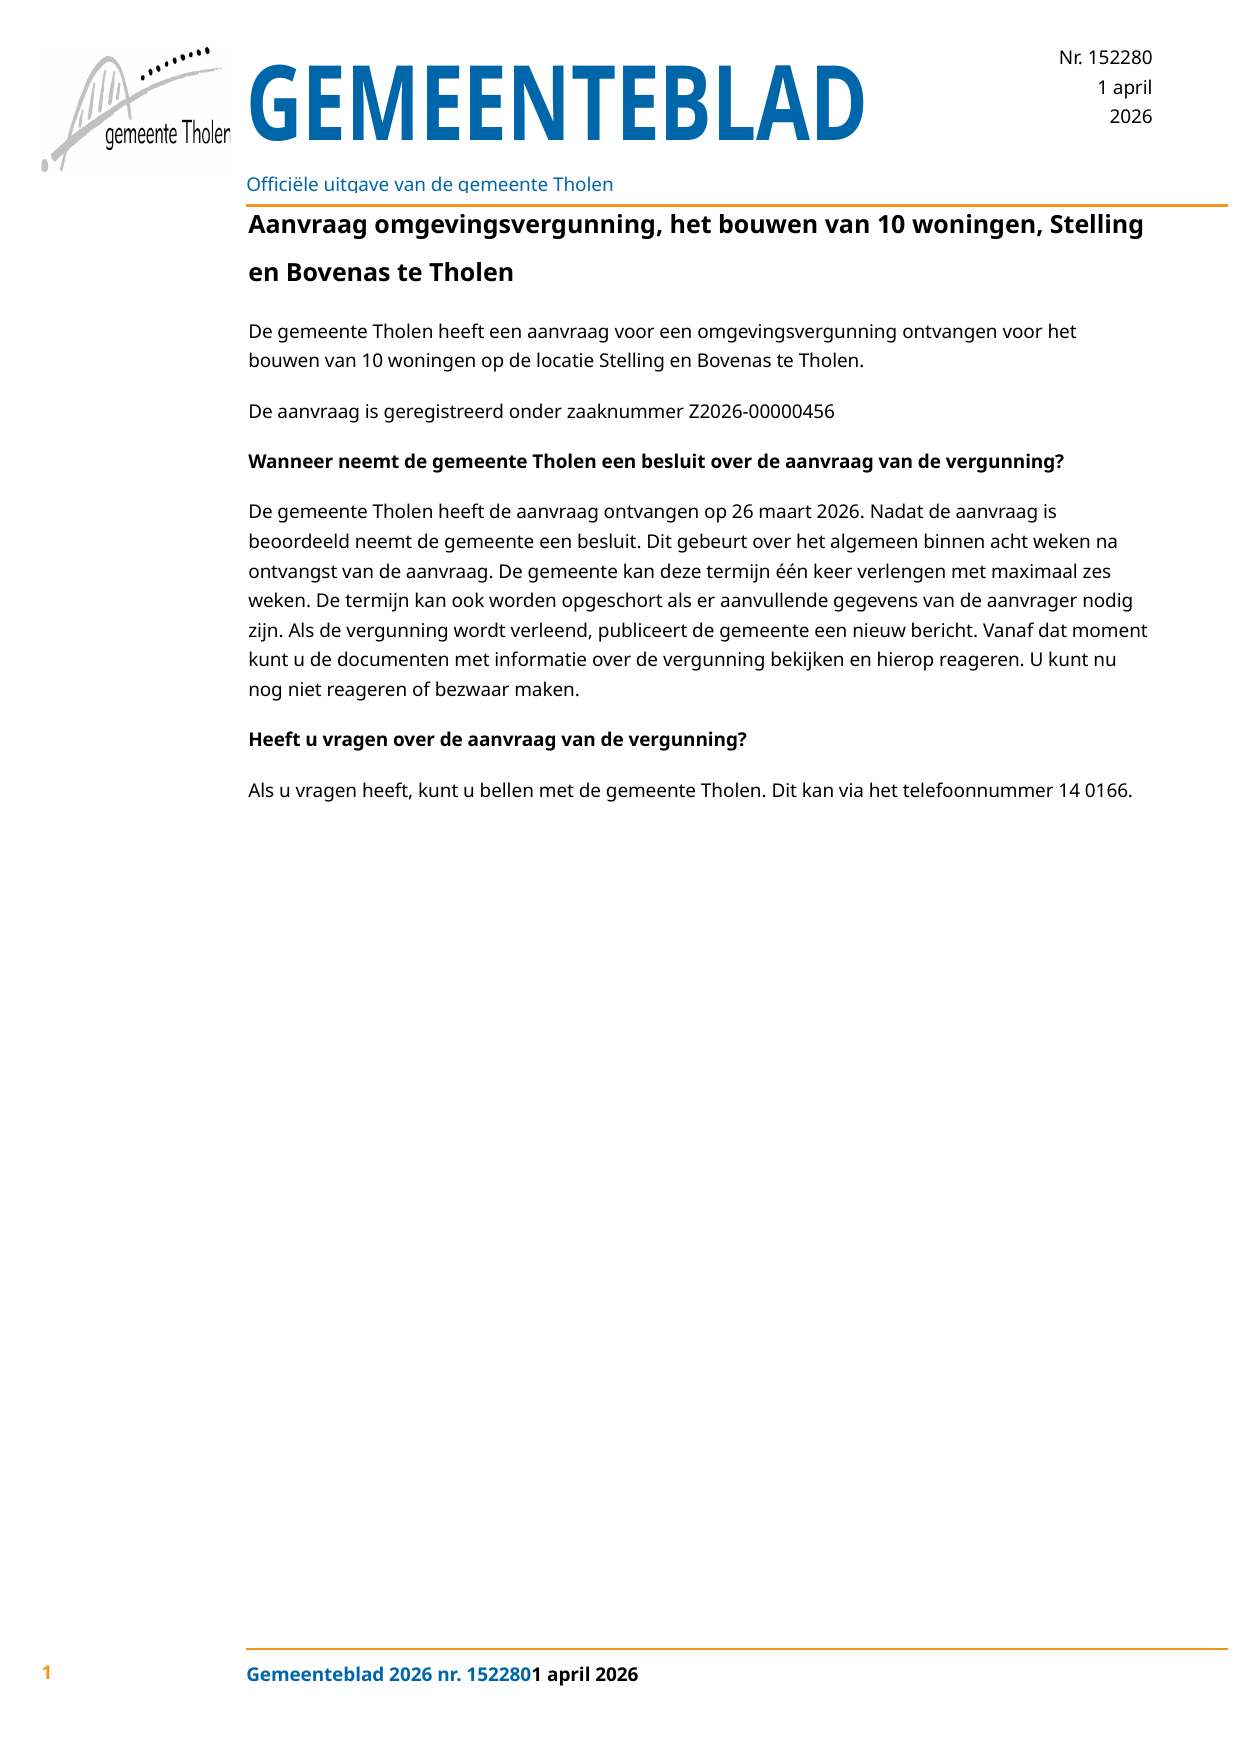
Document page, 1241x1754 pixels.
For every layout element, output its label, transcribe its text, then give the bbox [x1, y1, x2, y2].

text De gemeente Tholen heeft een aanvraag voor een omgevingsvergunning ontvangen voor het bouwen van 10 woningen op de locatie Stelling en Bovenas te Tholen. [248, 318, 1152, 373]
text De gemeente Tholen heeft de aanvraag ontvangen op 26 maart 2026. Nadat de aanvraag is beoordeeld neemt de gemeente een besluit. Dit gebeurt over het algemeen binnen acht weken na ontvangst van de aanvraag. De gemeente kan deze termijn één keer verlengen met maximaal zes weken. De termijn kan ook worden opgeschort als er aanvullende gegevens van de aanvrager nodig zijn. Als de vergunning wordt verleend, publiceert de gemeente een nieuw bericht. Vanaf dat moment kunt u de documenten met informatie over de vergunning bekijken en hierop reageren. U kunt nu nog niet reageren of bezwaar maken. [248, 499, 1152, 702]
text Wanneer neemt de gemeente Tholen een besluit over de aanvraag van de vergunning? [248, 448, 1152, 474]
text De aanvraag is geregistreerd onder zaaknummer Z2026-00000456 [248, 398, 1152, 424]
picture [41, 47, 231, 172]
text Aanvraag omgevingsvergunning, het bouwen van 10 woningen, Stelling en Bovenas te Tholen [248, 207, 1152, 288]
text Als u vragen heeft, kunt u bellen met de gemeente Tholen. Dit kan via het telefoonnummer 14 0166. [248, 777, 1152, 803]
text Heeft u vragen over de aanvraag van de vergunning? [248, 727, 1152, 752]
